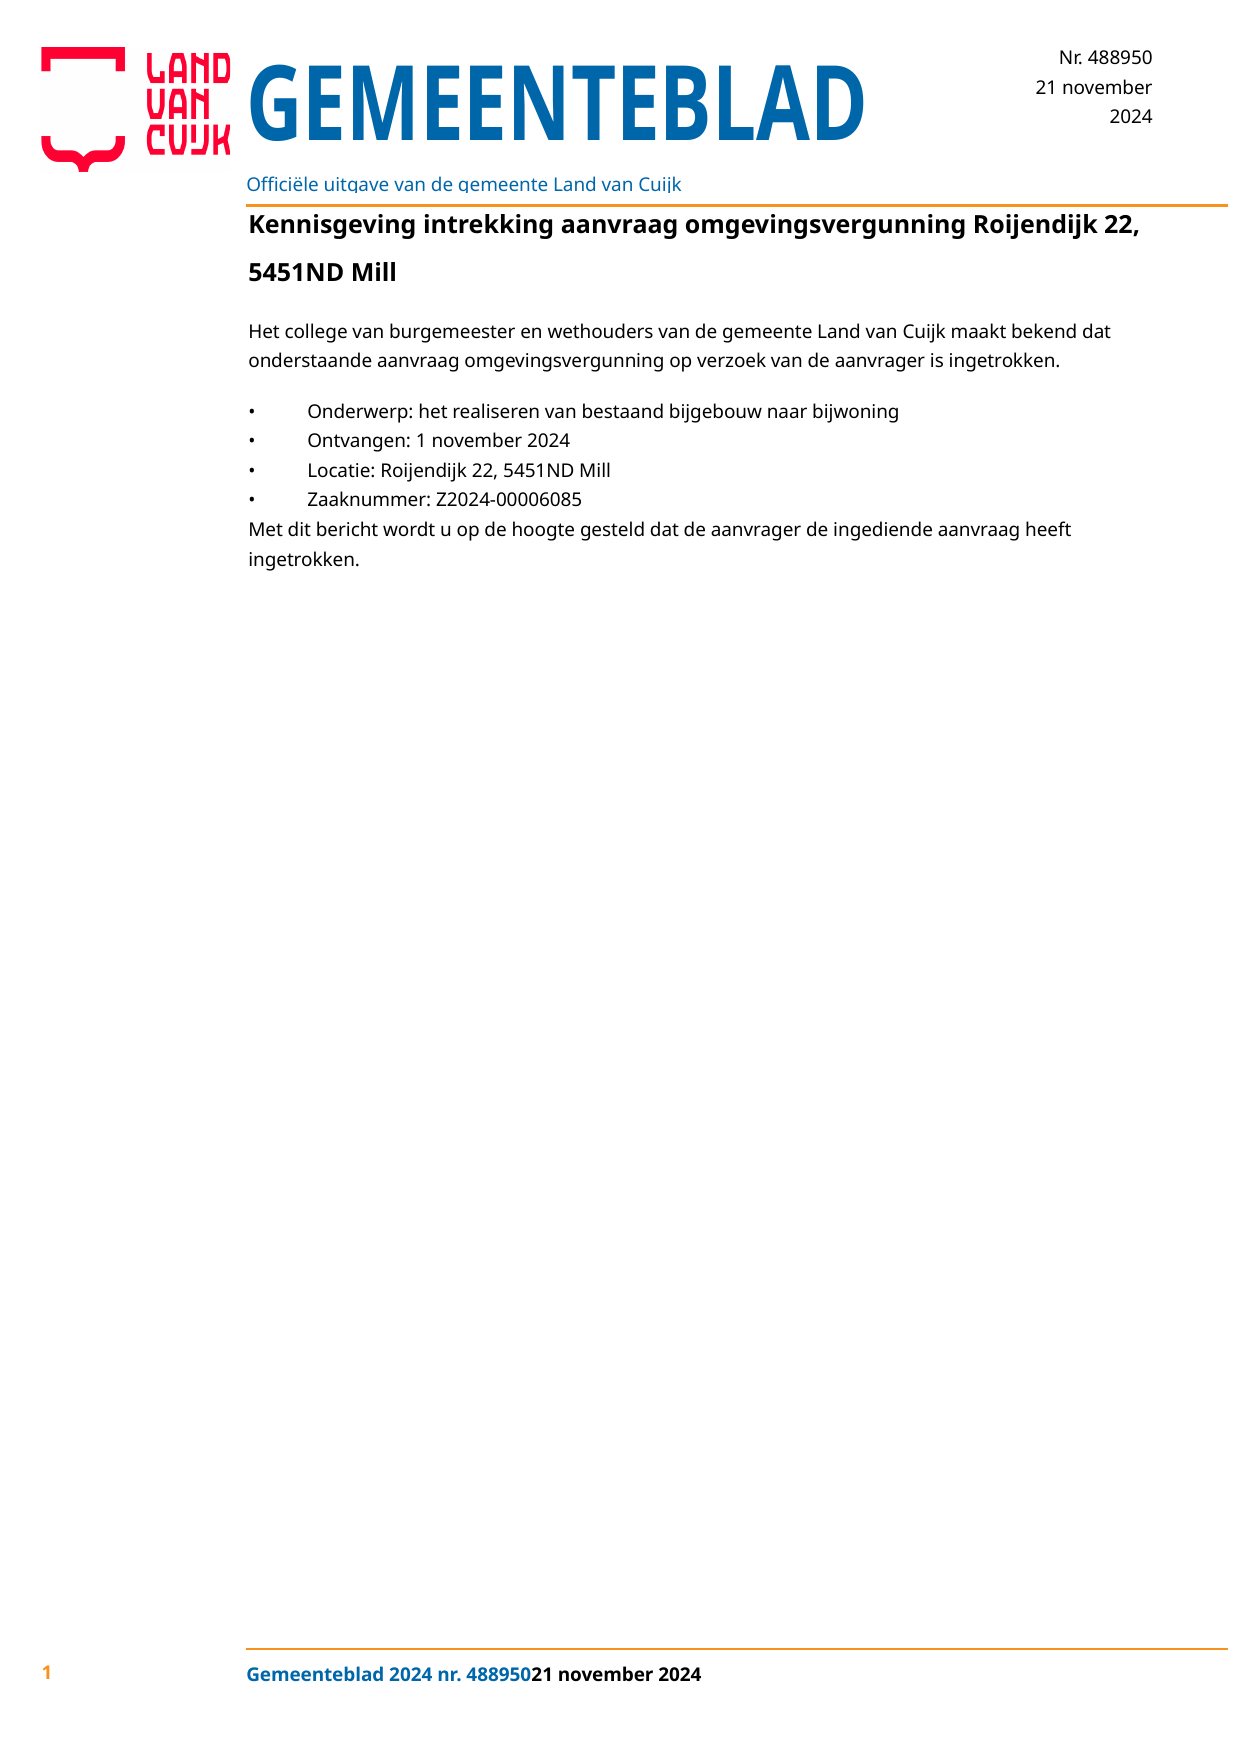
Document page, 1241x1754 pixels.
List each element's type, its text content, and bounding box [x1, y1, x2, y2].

list Zaaknummer: Z2024-00006085 [248, 487, 1152, 512]
list Locatie: Roijendijk 22, 5451ND Mill [248, 457, 1152, 483]
list Ontvangen: 1 november 2024 [248, 427, 1152, 453]
picture [41, 47, 231, 172]
list Onderwerp: het realiseren van bestaand bijgebouw naar bijwoning [248, 398, 1152, 424]
text Kennisgeving intrekking aanvraag omgevingsvergunning Roijendijk 22, 5451ND Mill [248, 207, 1152, 288]
text Met dit bericht wordt u op de hoogte gesteld dat de aanvrager de ingediende aanvraag heeft ingetrokken. [248, 516, 1152, 572]
text Het college van burgemeester en wethouders van de gemeente Land van Cuijk maakt bekend dat onderstaande aanvraag omgevingsvergunning op verzoek van de aanvrager is ingetrokken. [248, 318, 1152, 373]
